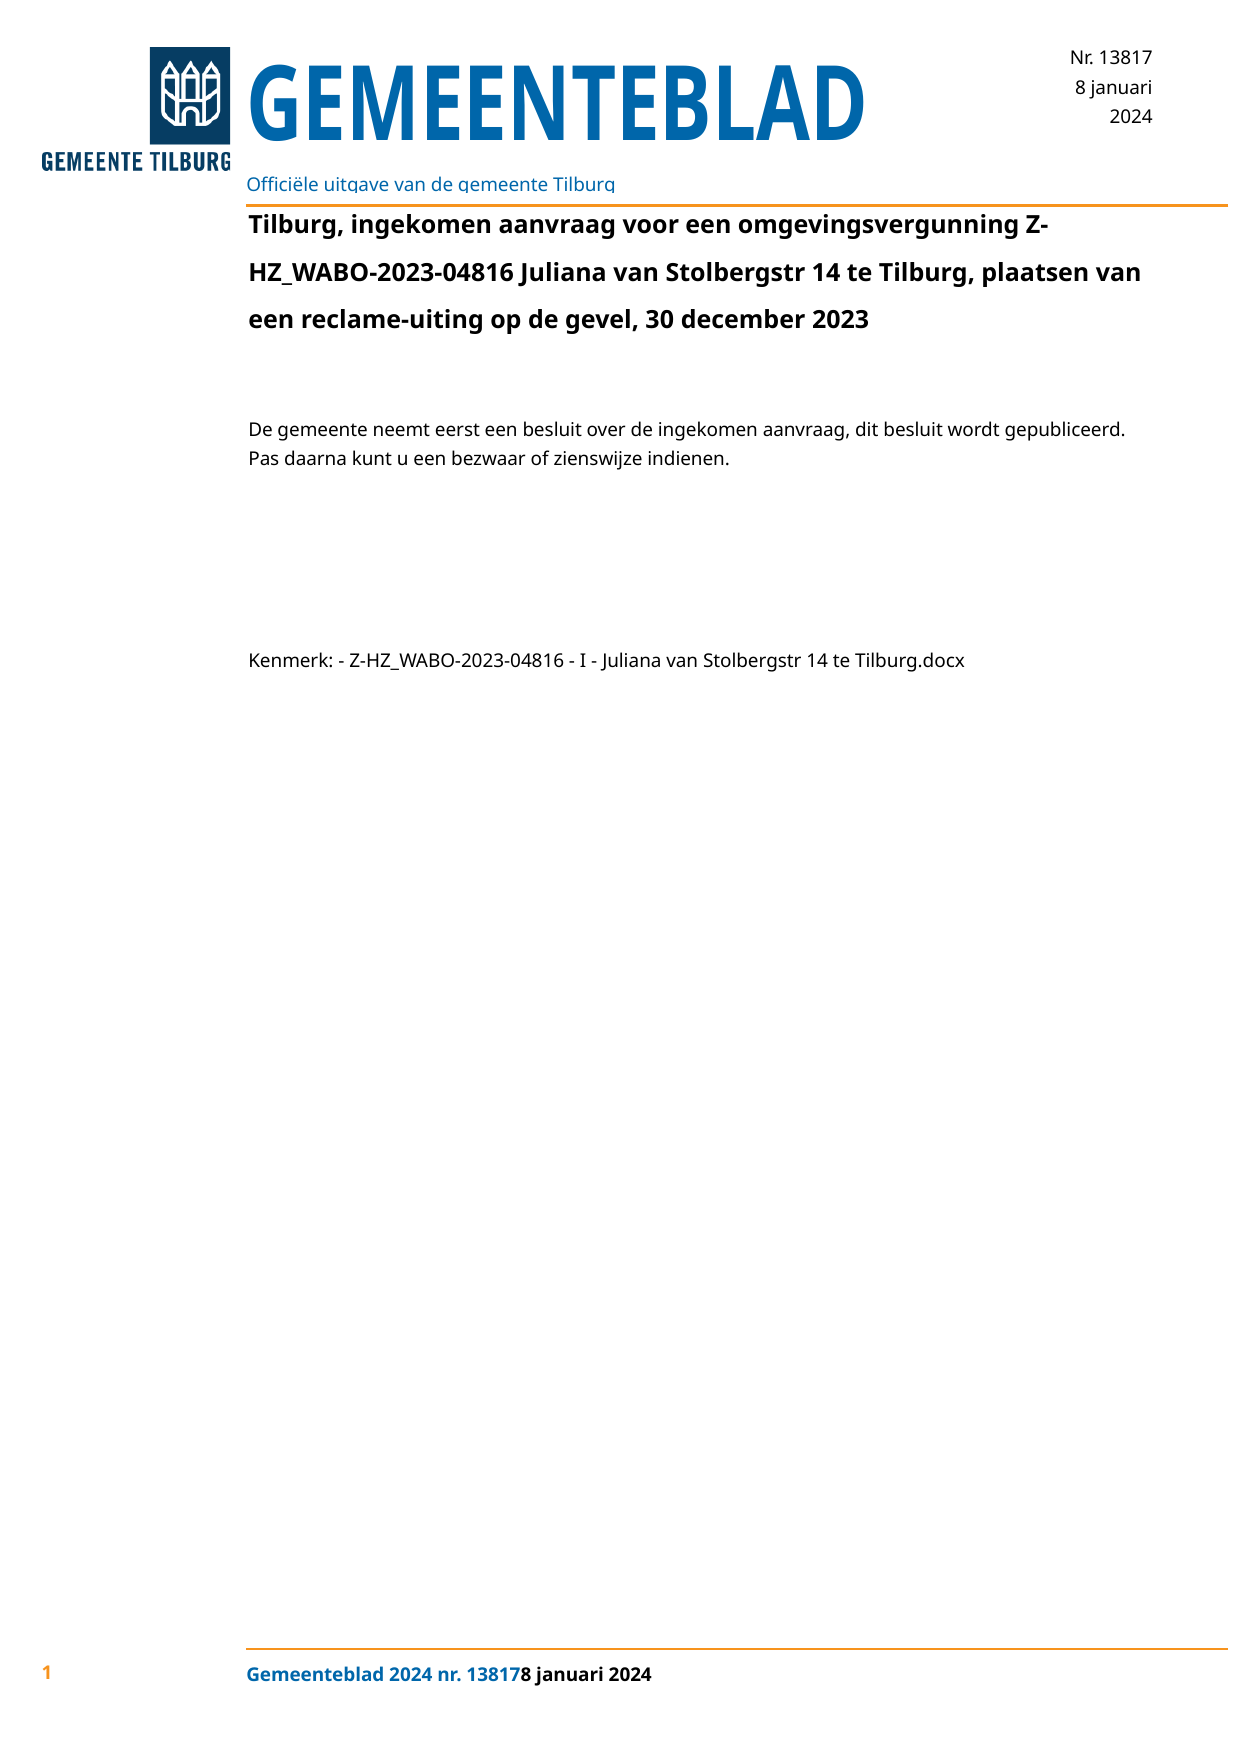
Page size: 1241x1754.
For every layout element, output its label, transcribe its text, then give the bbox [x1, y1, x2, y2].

picture [41, 47, 231, 172]
text Tilburg, ingekomen aanvraag voor een omgevingsvergunning Z-HZ_WABO-2023-04816 Juliana van Stolbergstr 14 te Tilburg, plaatsen van een reclame-uiting op de gevel, 30 december 2023 [248, 207, 1152, 336]
text De gemeente neemt eerst een besluit over de ingekomen aanvraag, dit besluit wordt gepubliceerd. Pas daarna kunt u een bezwaar of zienswijze indienen. [248, 416, 1152, 471]
text Kenmerk: - Z-HZ_WABO-2023-04816 - I - Juliana van Stolbergstr 14 te Tilburg.docx [248, 647, 1152, 673]
